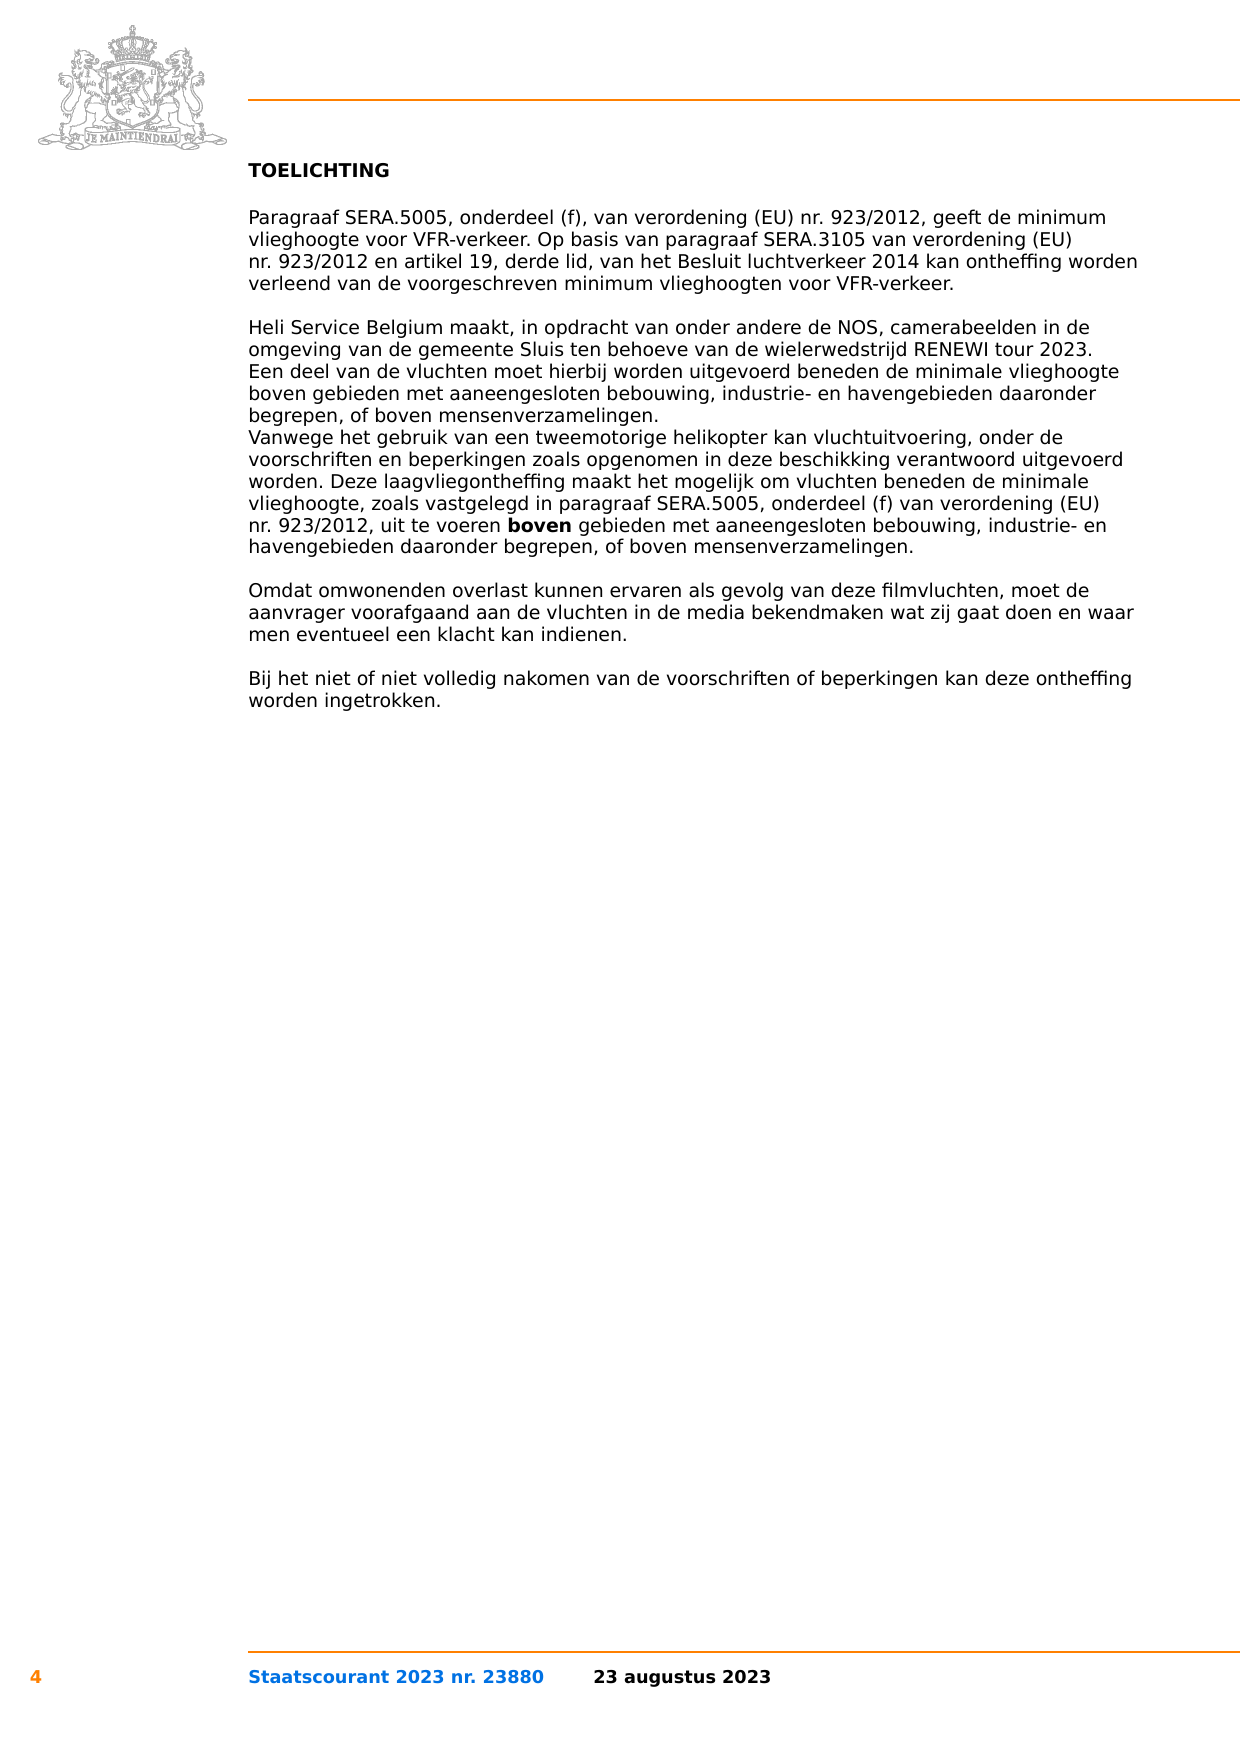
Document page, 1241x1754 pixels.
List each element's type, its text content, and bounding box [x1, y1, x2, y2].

text Heli Service Belgium maakt, in opdracht van onder andere de NOS, camerabeelden in de omgeving van de gemeente Sluis ten behoeve van de wielerwedstrijd RENEWI tour 2023. [248, 317, 1163, 361]
text Omdat omwonenden overlast kunnen ervaren als gevolg van deze filmvluchten, moet de aanvrager voorafgaand aan de vluchten in de media bekendmaken wat zij gaat doen en waar men eventueel een klacht kan indienen. [248, 580, 1163, 646]
text Paragraaf SERA.5005, onderdeel (f), van verordening (EU) nr. 923/2012, geeft de minimum vlieghoogte voor VFR-verkeer. Op basis van paragraaf SERA.3105 van verordening (EU) nr. 923/2012 en artikel 19, derde lid, van het Besluit luchtverkeer 2014 kan ontheffing worden verleend van de voorgeschreven minimum vlieghoogten voor VFR-verkeer. [248, 207, 1163, 295]
text Bij het niet of niet volledig nakomen van de voorschriften of beperkingen kan deze ontheffing worden ingetrokken. [248, 668, 1163, 712]
text Een deel van de vluchten moet hierbij worden uitgevoerd beneden de minimale vlieghoogte boven gebieden met aaneengesloten bebouwing, industrie- en havengebieden daaronder begrepen, of boven mensenverzamelingen. [248, 361, 1163, 427]
text Vanwege het gebruik van een tweemotorige helikopter kan vluchtuitvoering, onder de voorschriften en beperkingen zoals opgenomen in deze beschikking verantwoord uitgevoerd worden. Deze laagvliegontheffing maakt het mogelijk om vluchten beneden de minimale vlieghoogte, zoals vastgelegd in paragraaf SERA.5005, onderdeel (f) van verordening (EU) nr. 923/2012, uit te voeren boven gebieden met aaneengesloten bebouwing, industrie- en havengebieden daaronder begrepen, of boven mensenverzamelingen. [248, 427, 1163, 558]
subtitle TOELICHTING [248, 160, 1163, 182]
picture [38, 25, 227, 150]
